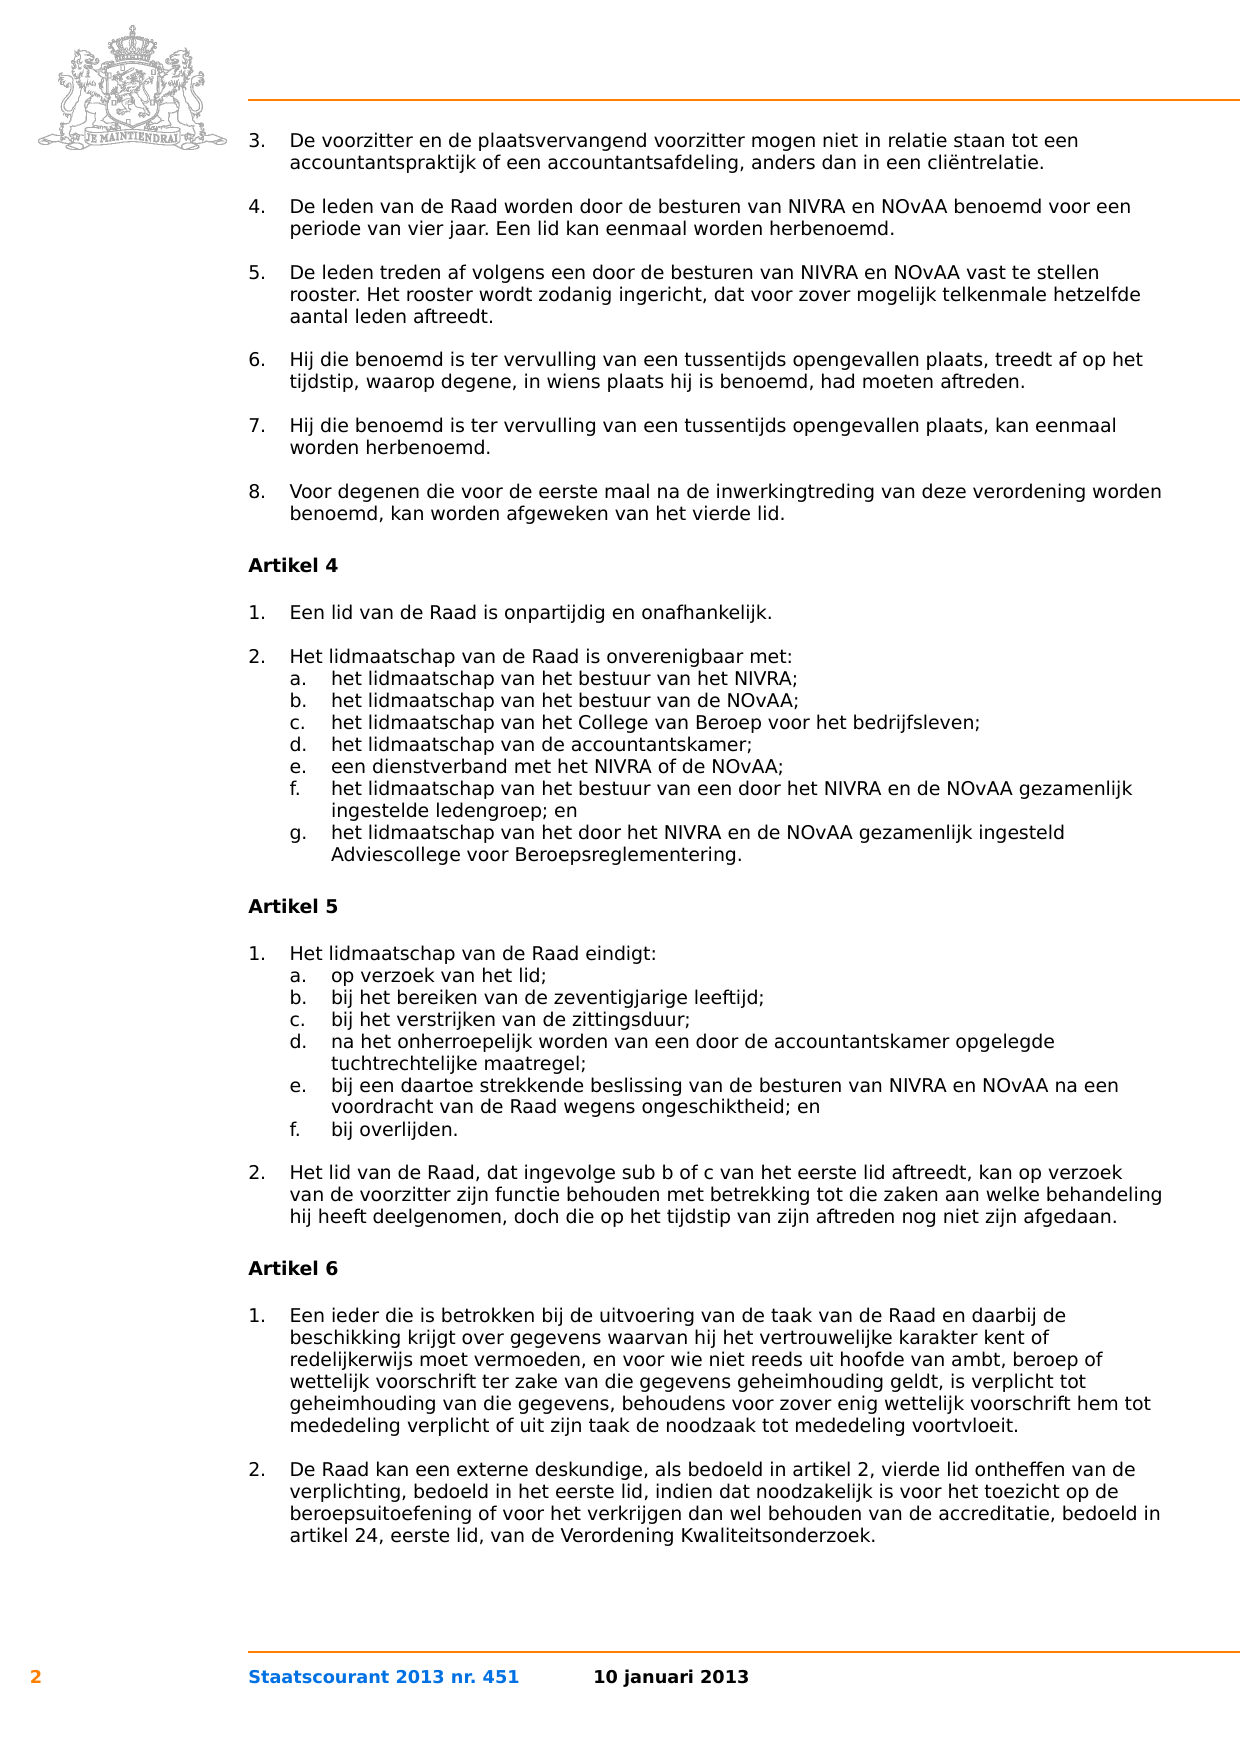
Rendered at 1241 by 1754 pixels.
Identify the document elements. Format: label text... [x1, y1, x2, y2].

text c. het lidmaatschap van het College van Beroep voor het bedrijfsleven; [289, 712, 1163, 734]
text 2. De Raad kan een externe deskundige, als bedoeld in artikel 2, vierde lid ontheffen van de verplichting, bedoeld in het eerste lid, indien dat noodzakelijk is voor het toezicht op de beroepsuitoefening of voor het verkrijgen dan wel behouden van de accreditatie, bedoeld in artikel 24, eerste lid, van de Verordening Kwaliteitsonderzoek. [248, 1459, 1163, 1547]
text 1. Het lidmaatschap van de Raad eindigt: [248, 943, 1163, 964]
text 5. De leden treden af volgens een door de besturen van NIVRA en NOvAA vast te stellen rooster. Het rooster wordt zodanig ingericht, dat voor zover mogelijk telkenmale hetzelfde aantal leden aftreedt. [248, 262, 1163, 327]
text 8. Voor degenen die voor de eerste maal na de inwerkingtreding van deze verordening worden benoemd, kan worden afgeweken van het vierde lid. [248, 481, 1163, 525]
text a. op verzoek van het lid; [289, 964, 1163, 987]
text 2. Het lidmaatschap van de Raad is onverenigbaar met: [248, 646, 1163, 668]
text 2. Het lid van de Raad, dat ingevolge sub b of c van het eerste lid aftreedt, kan op verzoek van de voorzitter zijn functie behouden met betrekking tot die zaken aan welke behandeling hij heeft deelgenomen, doch die op het tijdstip van zijn aftreden nog niet zijn afgedaan. [248, 1162, 1163, 1228]
text g. het lidmaatschap van het door het NIVRA en de NOvAA gezamenlijk ingesteld Adviescollege voor Beroepsreglementering. [289, 822, 1163, 866]
text 7. Hij die benoemd is ter vervulling van een tussentijds opengevallen plaats, kan eenmaal worden herbenoemd. [248, 415, 1163, 459]
text e. bij een daartoe strekkende beslissing van de besturen van NIVRA en NOvAA na een voordracht van de Raad wegens ongeschiktheid; en [289, 1074, 1163, 1118]
text c. bij het verstrijken van de zittingsduur; [289, 1008, 1163, 1031]
subtitle Artikel 6 [248, 1258, 1163, 1280]
picture [38, 25, 227, 150]
text 3. De voorzitter en de plaatsvervangend voorzitter mogen niet in relatie staan tot een accountantspraktijk of een accountantsafdeling, anders dan in een cliëntrelatie. [248, 130, 1163, 174]
text a. het lidmaatschap van het bestuur van het NIVRA; [289, 668, 1163, 690]
text 6. Hij die benoemd is ter vervulling van een tussentijds opengevallen plaats, treedt af op het tijdstip, waarop degene, in wiens plaats hij is benoemd, had moeten aftreden. [248, 349, 1163, 393]
text f. het lidmaatschap van het bestuur van een door het NIVRA en de NOvAA gezamenlijk ingestelde ledengroep; en [289, 778, 1163, 822]
text 1. Een ieder die is betrokken bij de uitvoering van de taak van de Raad en daarbij de beschikking krijgt over gegevens waarvan hij het vertrouwelijke karakter kent of redelijkerwijs moet vermoeden, en voor wie niet reeds uit hoofde van ambt, beroep of wettelijk voorschrift ter zake van die gegevens geheimhouding geldt, is verplicht tot geheimhouding van die gegevens, behoudens voor zover enig wettelijk voorschrift hem tot mededeling verplicht of uit zijn taak de noodzaak tot mededeling voortvloeit. [248, 1305, 1163, 1437]
text f. bij overlijden. [289, 1118, 1163, 1140]
subtitle Artikel 5 [248, 896, 1163, 918]
text 4. De leden van de Raad worden door de besturen van NIVRA en NOvAA benoemd voor een periode van vier jaar. Een lid kan eenmaal worden herbenoemd. [248, 196, 1163, 240]
text b. bij het bereiken van de zeventigjarige leeftijd; [289, 987, 1163, 1008]
text 1. Een lid van de Raad is onpartijdig en onafhankelijk. [248, 602, 1163, 624]
text d. na het onherroepelijk worden van een door de accountantskamer opgelegde tuchtrechtelijke maatregel; [289, 1031, 1163, 1074]
text b. het lidmaatschap van het bestuur van de NOvAA; [289, 690, 1163, 712]
text d. het lidmaatschap van de accountantskamer; [289, 734, 1163, 756]
subtitle Artikel 4 [248, 555, 1163, 577]
text e. een dienstverband met het NIVRA of de NOvAA; [289, 756, 1163, 778]
